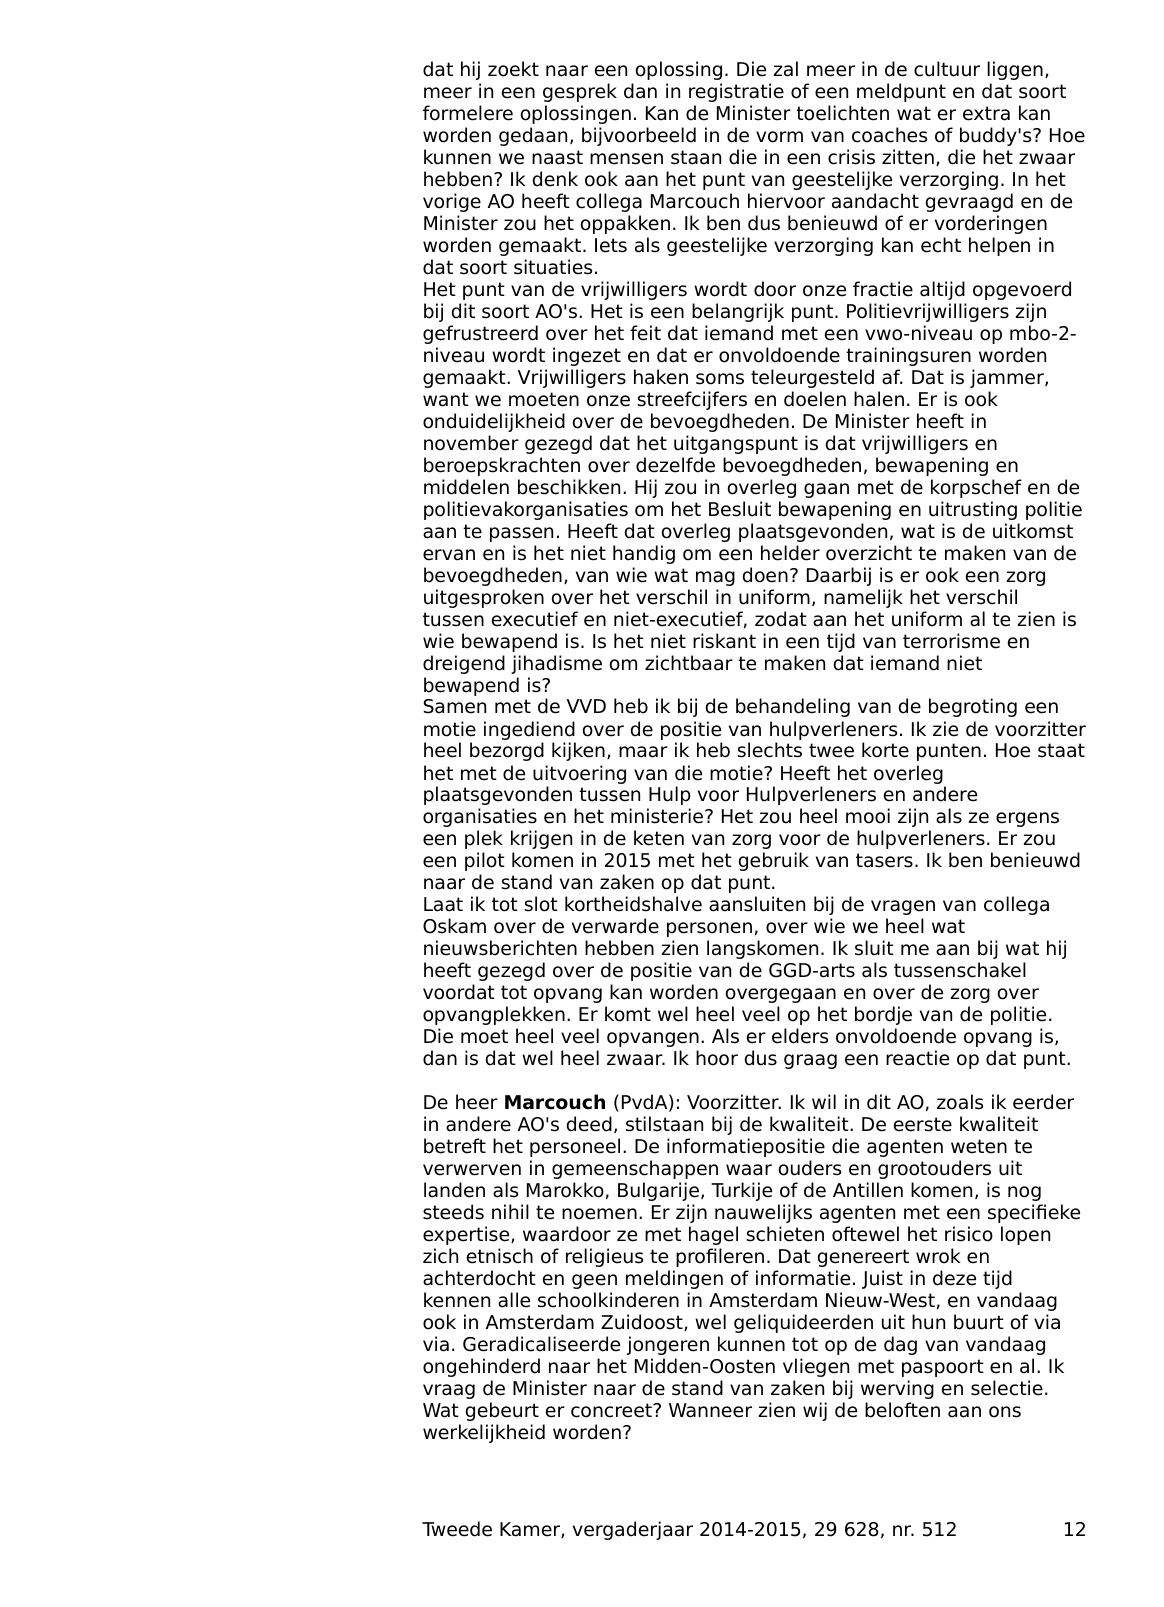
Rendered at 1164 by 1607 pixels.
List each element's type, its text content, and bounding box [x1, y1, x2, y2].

text Laat ik tot slot kortheidshalve aansluiten bij de vragen van collega Oskam over de verwarde personen, over wie we heel wat nieuwsberichten hebben zien langskomen. Ik sluit me aan bij wat hij heeft gezegd over de positie van de GGD-arts als tussenschakel voordat tot opvang kan worden overgegaan en over de zorg over opvangplekken. Er komt wel heel veel op het bordje van de politie. Die moet heel veel opvangen. Als er elders onvoldoende opvang is, dan is dat wel heel zwaar. Ik hoor dus graag een reactie op dat punt. [422, 894, 1087, 1070]
text Het punt van de vrijwilligers wordt door onze fractie altijd opgevoerd bij dit soort AO's. Het is een belangrijk punt. Politievrijwilligers zijn gefrustreerd over het feit dat iemand met een vwo-niveau op mbo-2-niveau wordt ingezet en dat er onvoldoende trainingsuren worden gemaakt. Vrijwilligers haken soms teleurgesteld af. Dat is jammer, want we moeten onze streefcijfers en doelen halen. Er is ook onduidelijkheid over de bevoegdheden. De Minister heeft in november gezegd dat het uitgangspunt is dat vrijwilligers en beroepskrachten over dezelfde bevoegdheden, bewapening en middelen beschikken. Hij zou in overleg gaan met de korpschef en de politievakorganisaties om het Besluit bewapening en uitrusting politie aan te passen. Heeft dat overleg plaatsgevonden, wat is de uitkomst ervan en is het niet handig om een helder overzicht te maken van de bevoegdheden, van wie wat mag doen? Daarbij is er ook een zorg uitgesproken over het verschil in uniform, namelijk het verschil tussen executief en niet-executief, zodat aan het uniform al te zien is wie bewapend is. Is het niet riskant in een tijd van terrorisme en dreigend jihadisme om zichtbaar te maken dat iemand niet bewapend is? [422, 279, 1087, 696]
text Samen met de VVD heb ik bij de behandeling van de begroting een motie ingediend over de positie van hulpverleners. Ik zie de voorzitter heel bezorgd kijken, maar ik heb slechts twee korte punten. Hoe staat het met de uitvoering van die motie? Heeft het overleg plaatsgevonden tussen Hulp voor Hulpverleners en andere organisaties en het ministerie? Het zou heel mooi zijn als ze ergens een plek krijgen in de keten van zorg voor de hulpverleners. Er zou een pilot komen in 2015 met het gebruik van tasers. Ik ben benieuwd naar de stand van zaken op dat punt. [422, 696, 1087, 894]
text De heer Marcouch (PvdA): Voorzitter. Ik wil in dit AO, zoals ik eerder in andere AO's deed, stilstaan bij de kwaliteit. De eerste kwaliteit betreft het personeel. De informatiepositie die agenten weten te verwerven in gemeenschappen waar ouders en grootouders uit landen als Marokko, Bulgarije, Turkije of de Antillen komen, is nog steeds nihil te noemen. Er zijn nauwelijks agenten met een specifieke expertise, waardoor ze met hagel schieten oftewel het risico lopen zich etnisch of religieus te profileren. Dat genereert wrok en achterdocht en geen meldingen of informatie. Juist in deze tijd kennen alle schoolkinderen in Amsterdam Nieuw-West, en vandaag ook in Amsterdam Zuidoost, wel geliquideerden uit hun buurt of via via. Geradicaliseerde jongeren kunnen tot op de dag van vandaag ongehinderd naar het Midden-Oosten vliegen met paspoort en al. Ik vraag de Minister naar de stand van zaken bij werving en selectie. Wat gebeurt er concreet? Wanneer zien wij de beloften aan ons werkelijkheid worden? [422, 1092, 1087, 1444]
text dat hij zoekt naar een oplossing. Die zal meer in de cultuur liggen, meer in een gesprek dan in registratie of een meldpunt en dat soort formelere oplossingen. Kan de Minister toelichten wat er extra kan worden gedaan, bijvoorbeeld in de vorm van coaches of buddy's? Hoe kunnen we naast mensen staan die in een crisis zitten, die het zwaar hebben? Ik denk ook aan het punt van geestelijke verzorging. In het vorige AO heeft collega Marcouch hiervoor aandacht gevraagd en de Minister zou het oppakken. Ik ben dus benieuwd of er vorderingen worden gemaakt. Iets als geestelijke verzorging kan echt helpen in dat soort situaties. [422, 59, 1087, 279]
